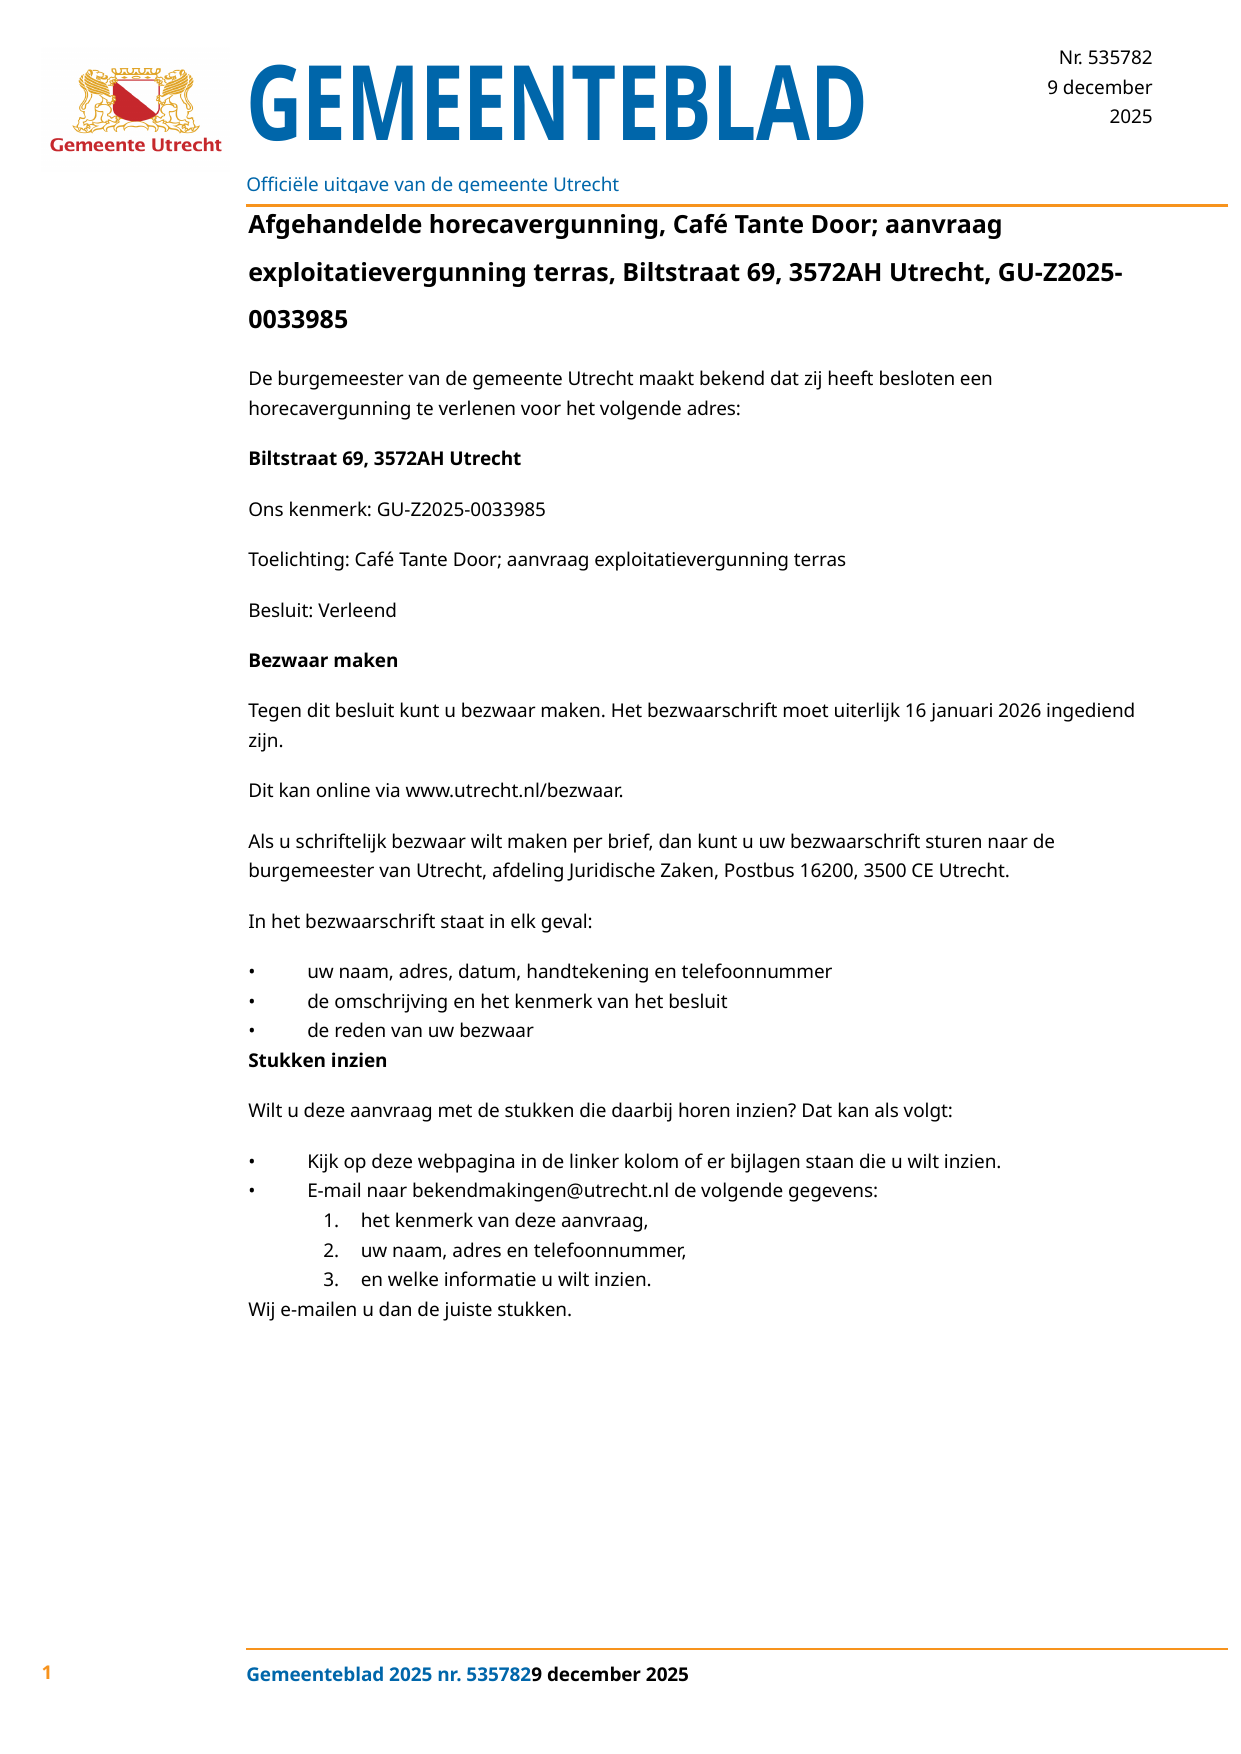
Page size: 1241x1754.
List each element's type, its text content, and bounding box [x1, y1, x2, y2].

list de omschrijving en het kenmerk van het besluit [248, 988, 1152, 1014]
list de reden van uw bezwaar [248, 1018, 1152, 1043]
text Als u schriftelijk bezwaar wilt maken per brief, dan kunt u uw bezwaarschrift sturen naar de burgemeester van Utrecht, afdeling Juridische Zaken, Postbus 16200, 3500 CE Utrecht. [248, 828, 1152, 883]
text Ons kenmerk: GU-Z2025-0033985 [248, 496, 1152, 522]
picture [41, 47, 231, 172]
list uw naam, adres en telefoonnummer, [323, 1237, 1152, 1262]
text In het bezwaarschrift staat in elk geval: [248, 908, 1152, 934]
text Tegen dit besluit kunt u bezwaar maken. Het bezwaarschrift moet uiterlijk 16 januari 2026 ingediend zijn. [248, 698, 1152, 753]
text Biltstraat 69, 3572AH Utrecht [248, 446, 1152, 471]
text Wij e-mailen u dan de juiste stukken. [248, 1296, 1152, 1322]
text Toelichting: Café Tante Door; aanvraag exploitatievergunning terras [248, 546, 1152, 572]
text Besluit: Verleend [248, 597, 1152, 622]
text Wilt u deze aanvraag met de stukken die daarbij horen inzien? Dat kan als volgt: [248, 1098, 1152, 1123]
list het kenmerk van deze aanvraag, [323, 1207, 1152, 1233]
list uw naam, adres, datum, handtekening en telefoonnummer [248, 958, 1152, 984]
text De burgemeester van de gemeente Utrecht maakt bekend dat zij heeft besloten een horecavergunning te verlenen voor het volgende adres: [248, 366, 1152, 421]
list en welke informatie u wilt inzien. [323, 1266, 1152, 1292]
text Dit kan online via www.utrecht.nl/bezwaar. [248, 778, 1152, 803]
text Afgehandelde horecavergunning, Café Tante Door; aanvraag exploitatievergunning terras, Biltstraat 69, 3572AH Utrecht, GU-Z2025-0033985 [248, 207, 1152, 336]
text Stukken inzien [248, 1047, 1152, 1073]
list E-mail naar bekendmakingen@utrecht.nl de volgende gegevens: [248, 1178, 1152, 1203]
list Kijk op deze webpagina in de linker kolom of er bijlagen staan die u wilt inzien. [248, 1148, 1152, 1174]
text Bezwaar maken [248, 647, 1152, 673]
